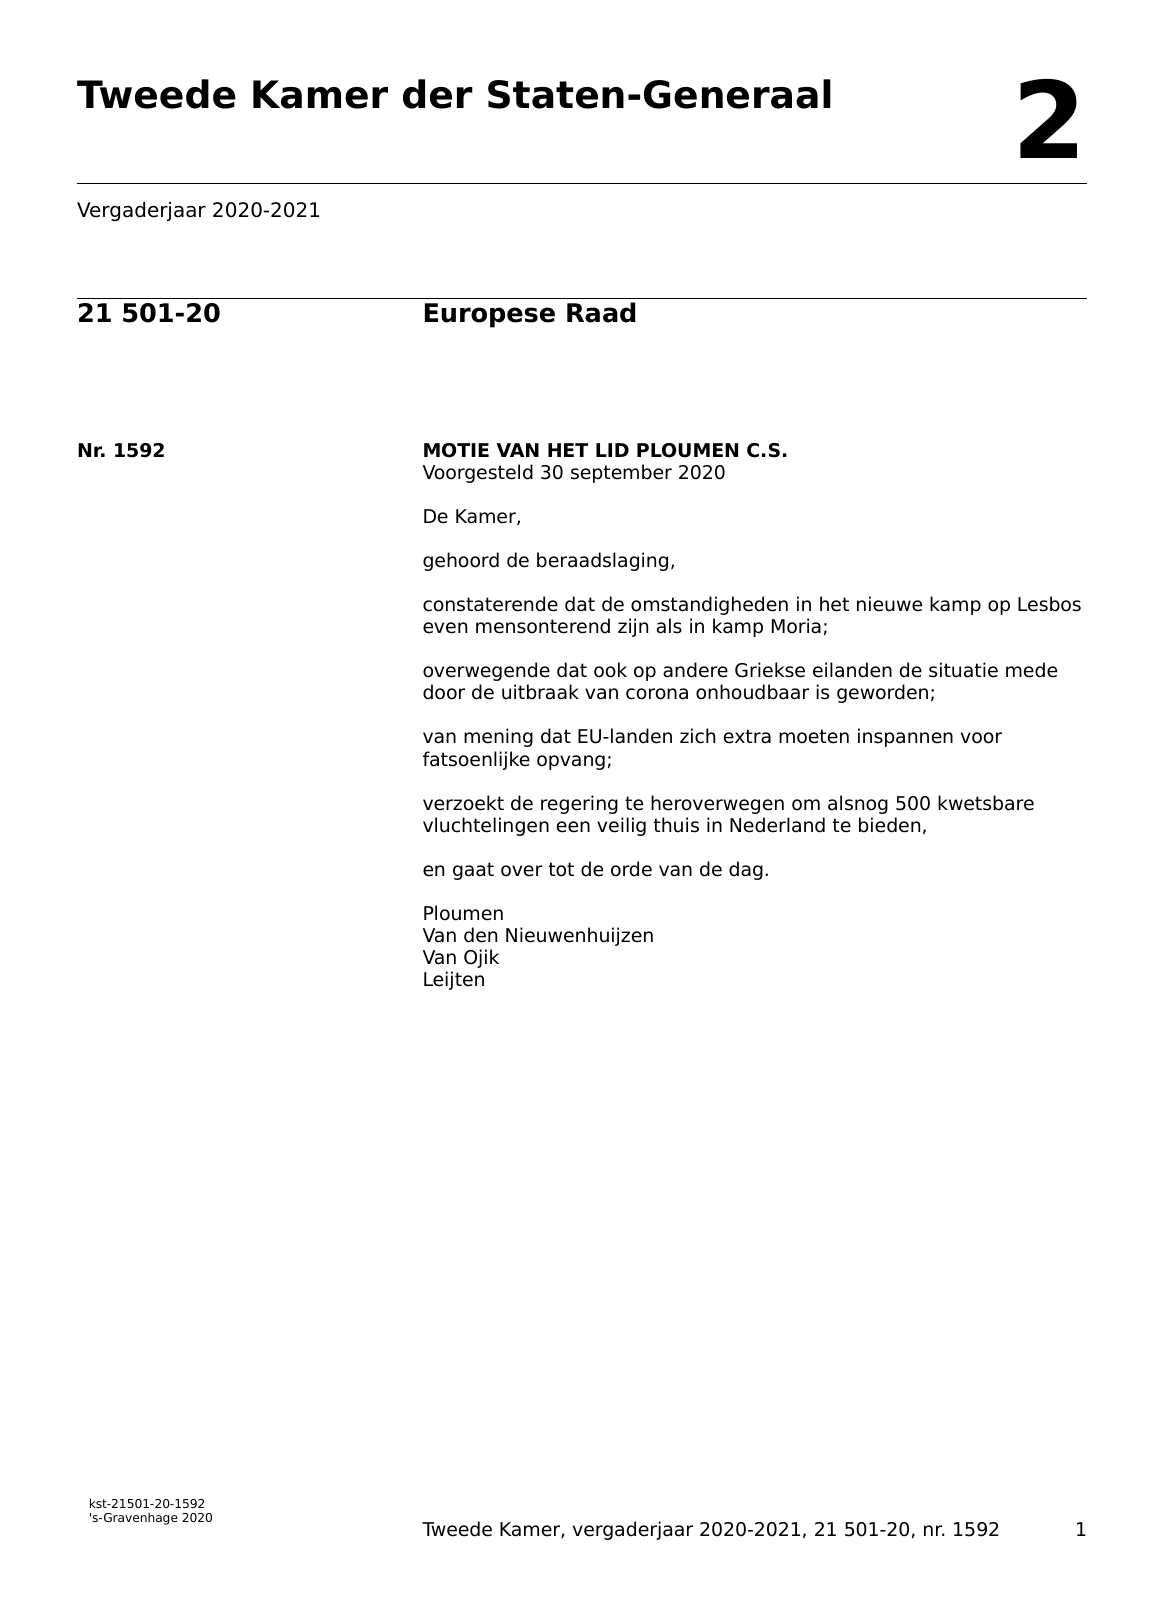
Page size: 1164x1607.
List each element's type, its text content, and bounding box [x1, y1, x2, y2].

text De Kamer, [422, 506, 1087, 528]
table_header Tweede Kamer der Staten-Generaal [77, 59, 886, 183]
text overwegende dat ook op andere Griekse eilanden de situatie mede door de uitbraak van corona onhoudbaar is geworden; [422, 660, 1087, 704]
text verzoekt de regering te heroverwegen om alsnog 500 kwetsbare vluchtelingen een veilig thuis in Nederland te bieden, [422, 793, 1087, 837]
text Voorgesteld 30 september 2020 [422, 462, 1087, 484]
text 's-Gravenhage 2020 [88, 1511, 323, 1525]
text gehoord de beraadslaging, [422, 550, 1087, 572]
text en gaat over tot de orde van de dag. [422, 859, 1087, 881]
text Leijten [422, 969, 1087, 991]
text Van Ojik [422, 947, 1087, 969]
text constaterende dat de omstandigheden in het nieuwe kamp op Lesbos even mensonterend zijn als in kamp Moria; [422, 594, 1087, 638]
table_cell Vergaderjaar 2020-2021 [77, 184, 1087, 298]
text Ploumen [422, 903, 1087, 925]
subtitle Nr. 1592 MOTIE VAN HET LID PLOUMEN C.S. [77, 440, 1087, 462]
subtitle 21 501-20 Europese Raad [77, 299, 1087, 329]
text van mening dat EU-landen zich extra moeten inspannen voor fatsoenlijke opvang; [422, 726, 1087, 770]
table_header 2 [886, 59, 1087, 183]
text kst-21501-20-1592 [88, 1497, 323, 1511]
text Van den Nieuwenhuijzen [422, 925, 1087, 947]
